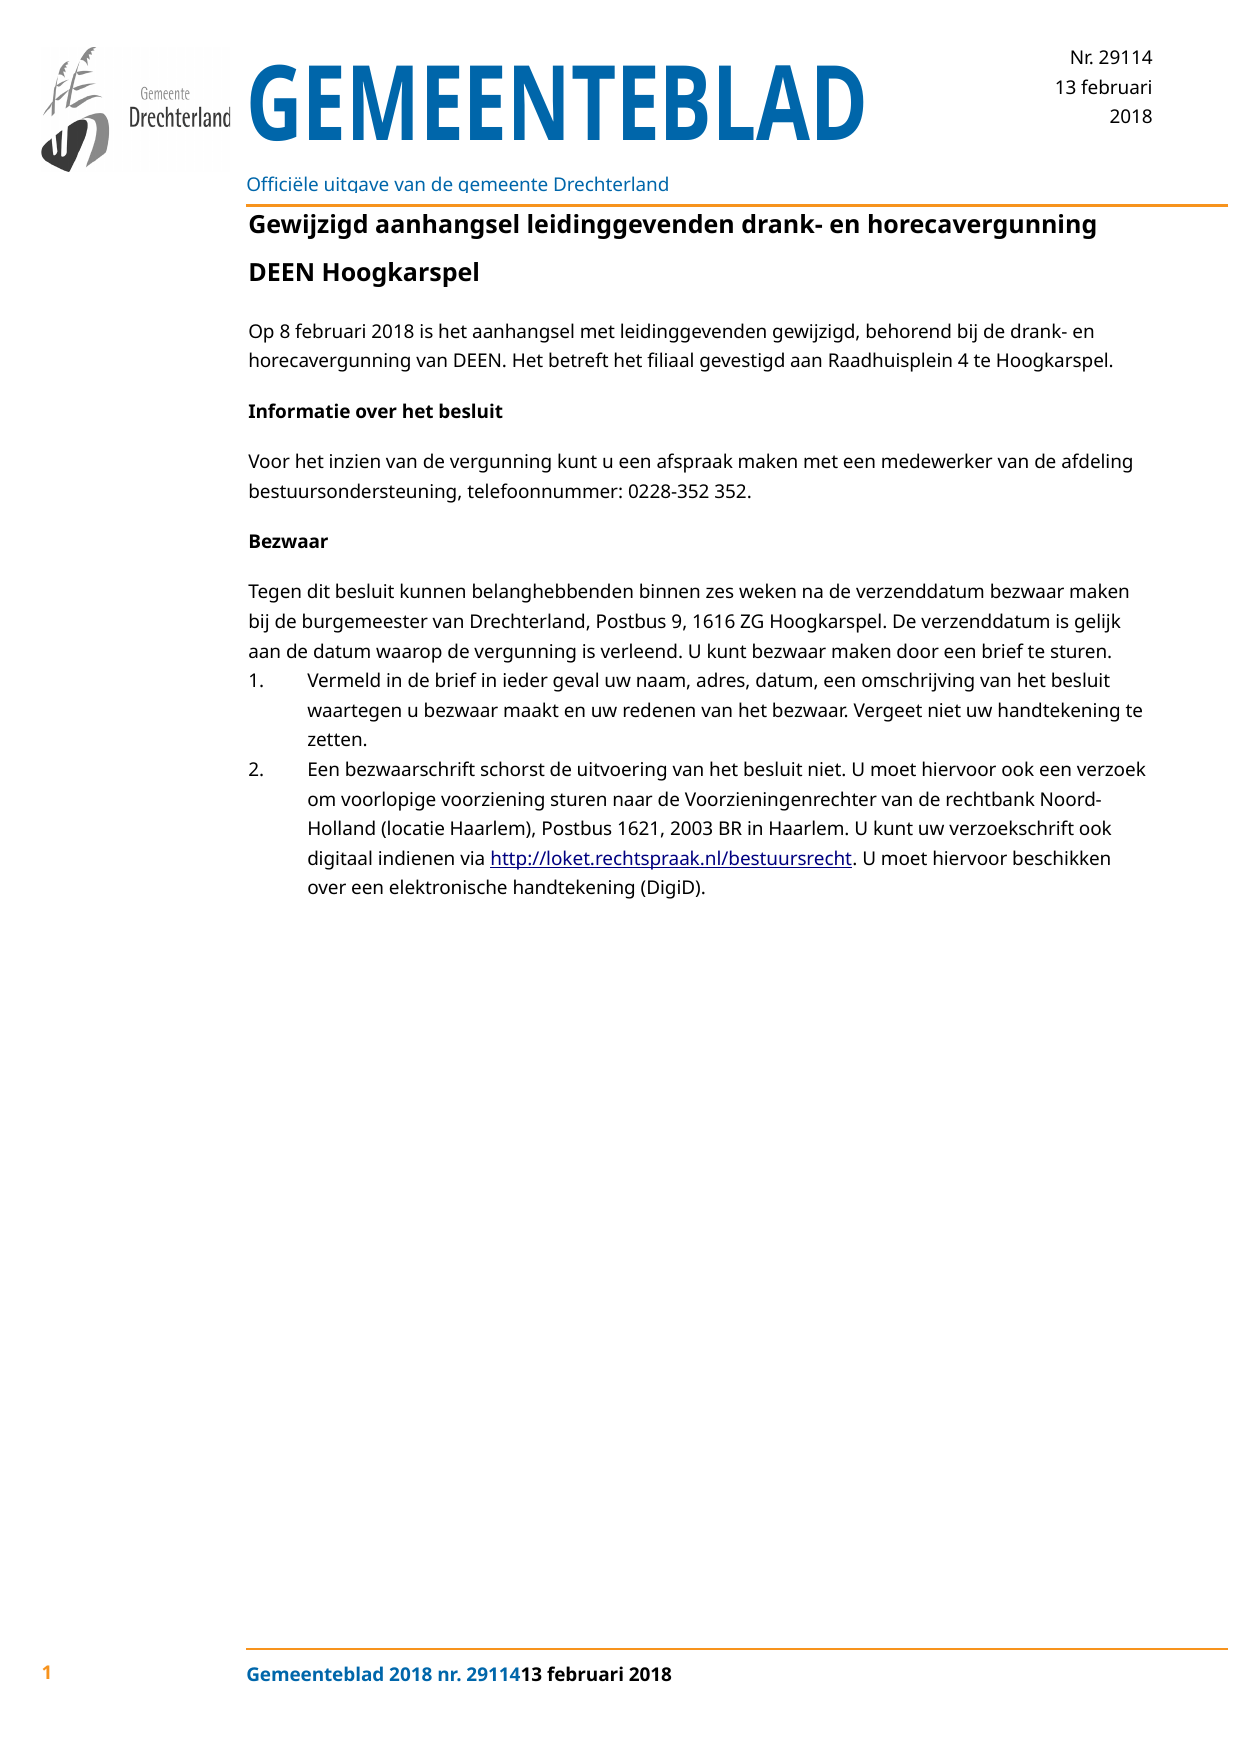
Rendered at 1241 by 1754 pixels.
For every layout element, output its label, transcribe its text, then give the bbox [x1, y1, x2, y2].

list Vermeld in de brief in ieder geval uw naam, adres, datum, een omschrijving van het besluit waartegen u bezwaar maakt en uw redenen van het bezwaar. Vergeet niet uw handtekening te zetten. [248, 667, 1152, 752]
text Bezwaar [248, 528, 1152, 554]
text Tegen dit besluit kunnen belanghebbenden binnen zes weken na de verzenddatum bezwaar maken bij de burgemeester van Drechterland, Postbus 9, 1616 ZG Hoogkarspel. De verzenddatum is gelijk aan de datum waarop de vergunning is verleend. U kunt bezwaar maken door een brief te sturen. [248, 579, 1152, 664]
text Gewijzigd aanhangsel leidinggevenden drank- en horecavergunning DEEN Hoogkarspel [248, 207, 1152, 288]
text Informatie over het besluit [248, 398, 1152, 424]
list Een bezwaarschrift schorst de uitvoering van het besluit niet. U moet hiervoor ook een verzoek om voorlopige voorziening sturen naar de Voorzieningenrechter van de rechtbank Noord-Holland (locatie Haarlem), Postbus 1621, 2003 BR in Haarlem. U kunt uw verzoekschrift ook digitaal indienen via http://loket.rechtspraak.nl/bestuursrecht. U moet hiervoor beschikken over een elektronische handtekening (DigiD). [248, 756, 1152, 900]
text Op 8 februari 2018 is het aanhangsel met leidinggevenden gewijzigd, behorend bij de drank- en horecavergunning van DEEN. Het betreft het filiaal gevestigd aan Raadhuisplein 4 te Hoogkarspel. [248, 318, 1152, 373]
text Voor het inzien van de vergunning kunt u een afspraak maken met een medewerker van de afdeling bestuursondersteuning, telefoonnummer: 0228-352 352. [248, 448, 1152, 504]
picture [41, 47, 231, 172]
